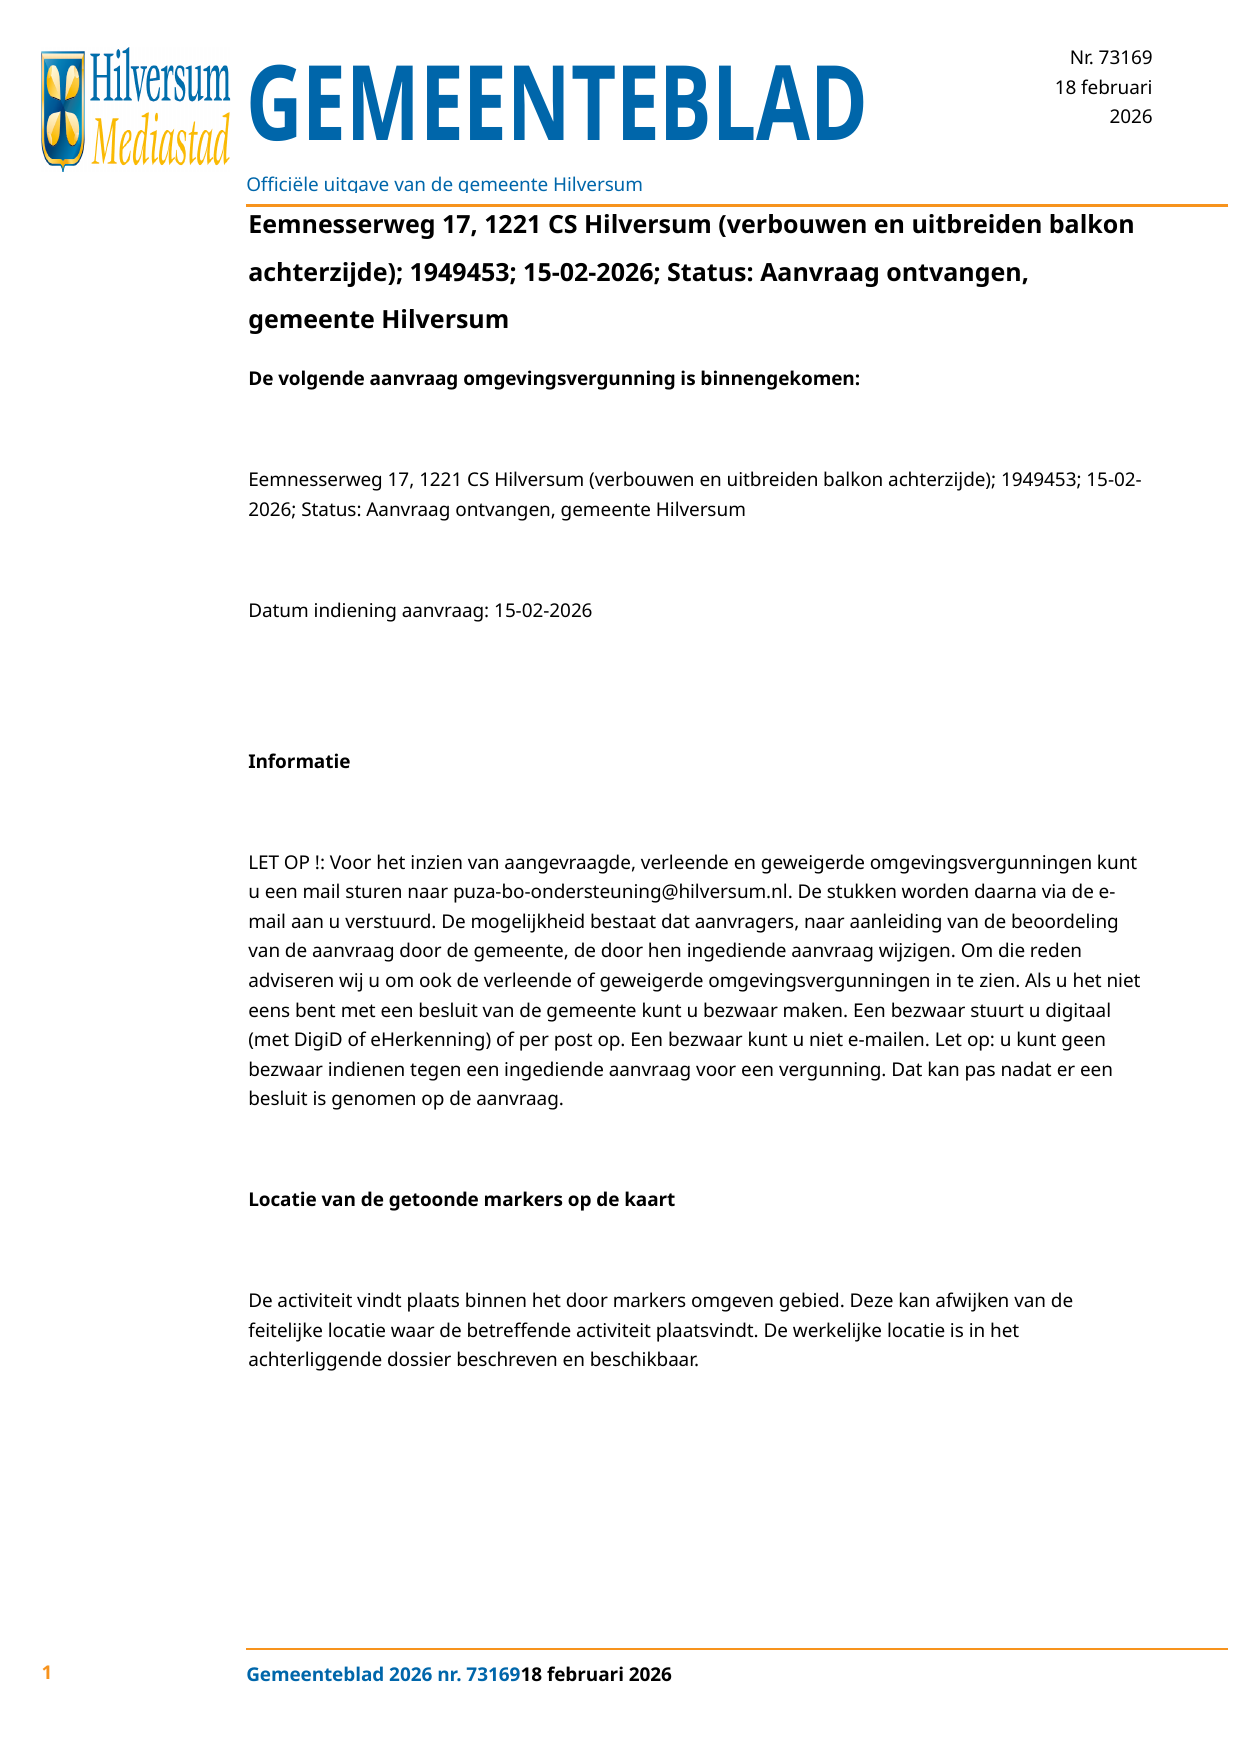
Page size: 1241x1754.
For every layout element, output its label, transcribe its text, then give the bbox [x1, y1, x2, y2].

text De volgende aanvraag omgevingsvergunning is binnengekomen: [248, 366, 1152, 391]
text Eemnesserweg 17, 1221 CS Hilversum (verbouwen en uitbreiden balkon achterzijde); 1949453; 15-02-2026; Status: Aanvraag ontvangen, gemeente Hilversum [248, 207, 1152, 336]
picture [41, 47, 231, 172]
text De activiteit vindt plaats binnen het door markers omgeven gebied. Deze kan afwijken van de feitelijke locatie waar de betreffende activiteit plaatsvindt. De werkelijke locatie is in het achterliggende dossier beschreven en beschikbaar. [248, 1287, 1152, 1372]
text Locatie van de getoonde markers op de kaart [248, 1186, 1152, 1212]
text Informatie [248, 748, 1152, 774]
text Eemnesserweg 17, 1221 CS Hilversum (verbouwen en uitbreiden balkon achterzijde); 1949453; 15-02-2026; Status: Aanvraag ontvangen, gemeente Hilversum [248, 466, 1152, 522]
text Datum indiening aanvraag: 15-02-2026 [248, 597, 1152, 622]
text LET OP !: Voor het inzien van aangevraagde, verleende en geweigerde omgevingsvergunningen kunt u een mail sturen naar puza-bo-ondersteuning@hilversum.nl. De stukken worden daarna via de e-mail aan u verstuurd. De mogelijkheid bestaat dat aanvragers, naar aanleiding van de beoordeling van de aanvraag door de gemeente, de door hen ingediende aanvraag wijzigen. Om die reden adviseren wij u om ook de verleende of geweigerde omgevingsvergunningen in te zien. Als u het niet eens bent met een besluit van de gemeente kunt u bezwaar maken. Een bezwaar stuurt u digitaal (met DigiD of eHerkenning) of per post op. Een bezwaar kunt u niet e-mailen. Let op: u kunt geen bezwaar indienen tegen een ingediende aanvraag voor een vergunning. Dat kan pas nadat er een besluit is genomen op de aanvraag. [248, 849, 1152, 1111]
